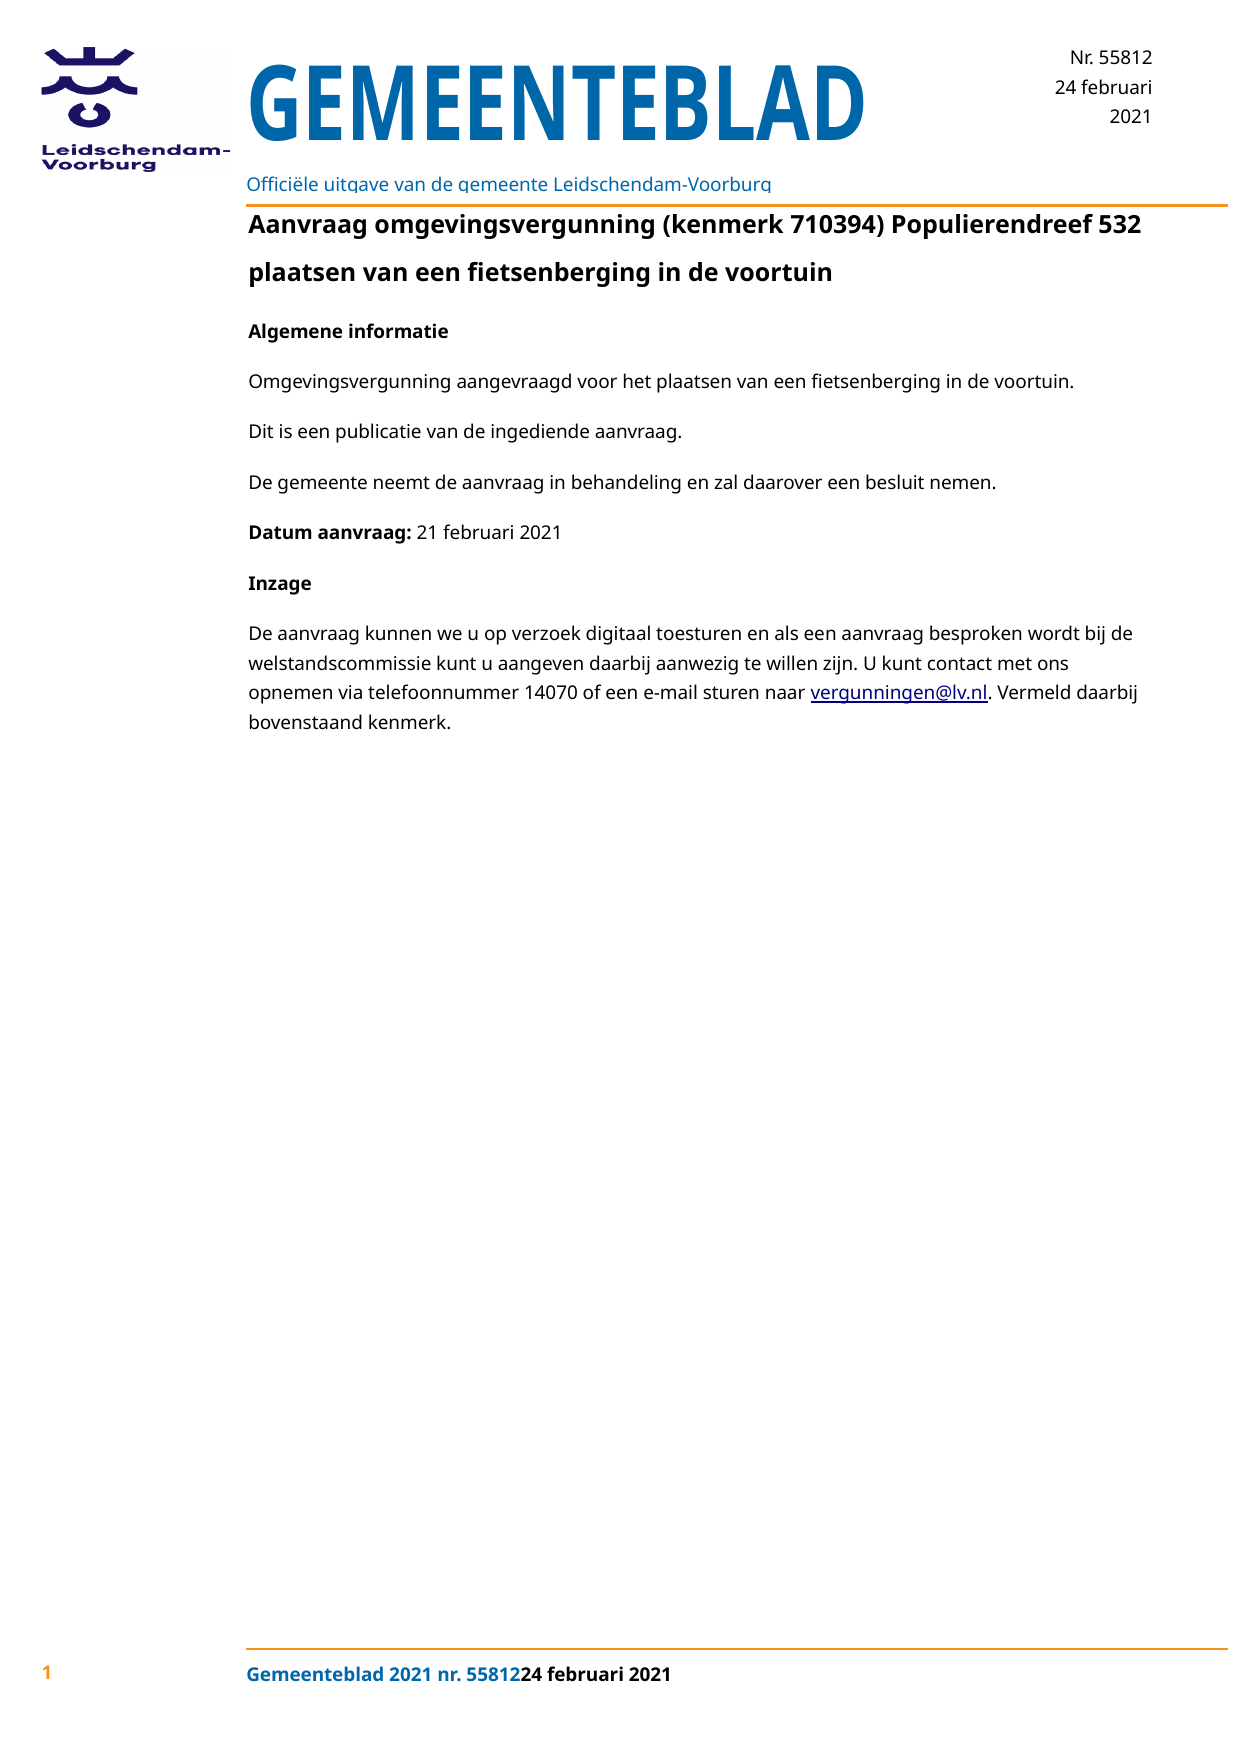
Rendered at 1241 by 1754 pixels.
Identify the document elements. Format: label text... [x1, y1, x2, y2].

picture [41, 47, 231, 172]
text Datum aanvraag: 21 februari 2021 [248, 519, 1152, 545]
text Dit is een publicatie van de ingediende aanvraag. [248, 419, 1152, 444]
text Aanvraag omgevingsvergunning (kenmerk 710394) Populierendreef 532 plaatsen van een fietsenberging in de voortuin [248, 207, 1152, 288]
text Omgevingsvergunning aangevraagd voor het plaatsen van een fietsenberging in de voortuin. [248, 368, 1152, 394]
text Inzage [248, 570, 1152, 596]
text De aanvraag kunnen we u op verzoek digitaal toesturen en als een aanvraag besproken wordt bij de welstandscommissie kunt u aangeven daarbij aanwezig te willen zijn. U kunt contact met ons opnemen via telefoonnummer 14070 of een e-mail sturen naar vergunningen@lv.nl. Vermeld daarbij bovenstaand kenmerk. [248, 620, 1152, 735]
text Algemene informatie [248, 318, 1152, 344]
text De gemeente neemt de aanvraag in behandeling en zal daarover een besluit nemen. [248, 469, 1152, 495]
